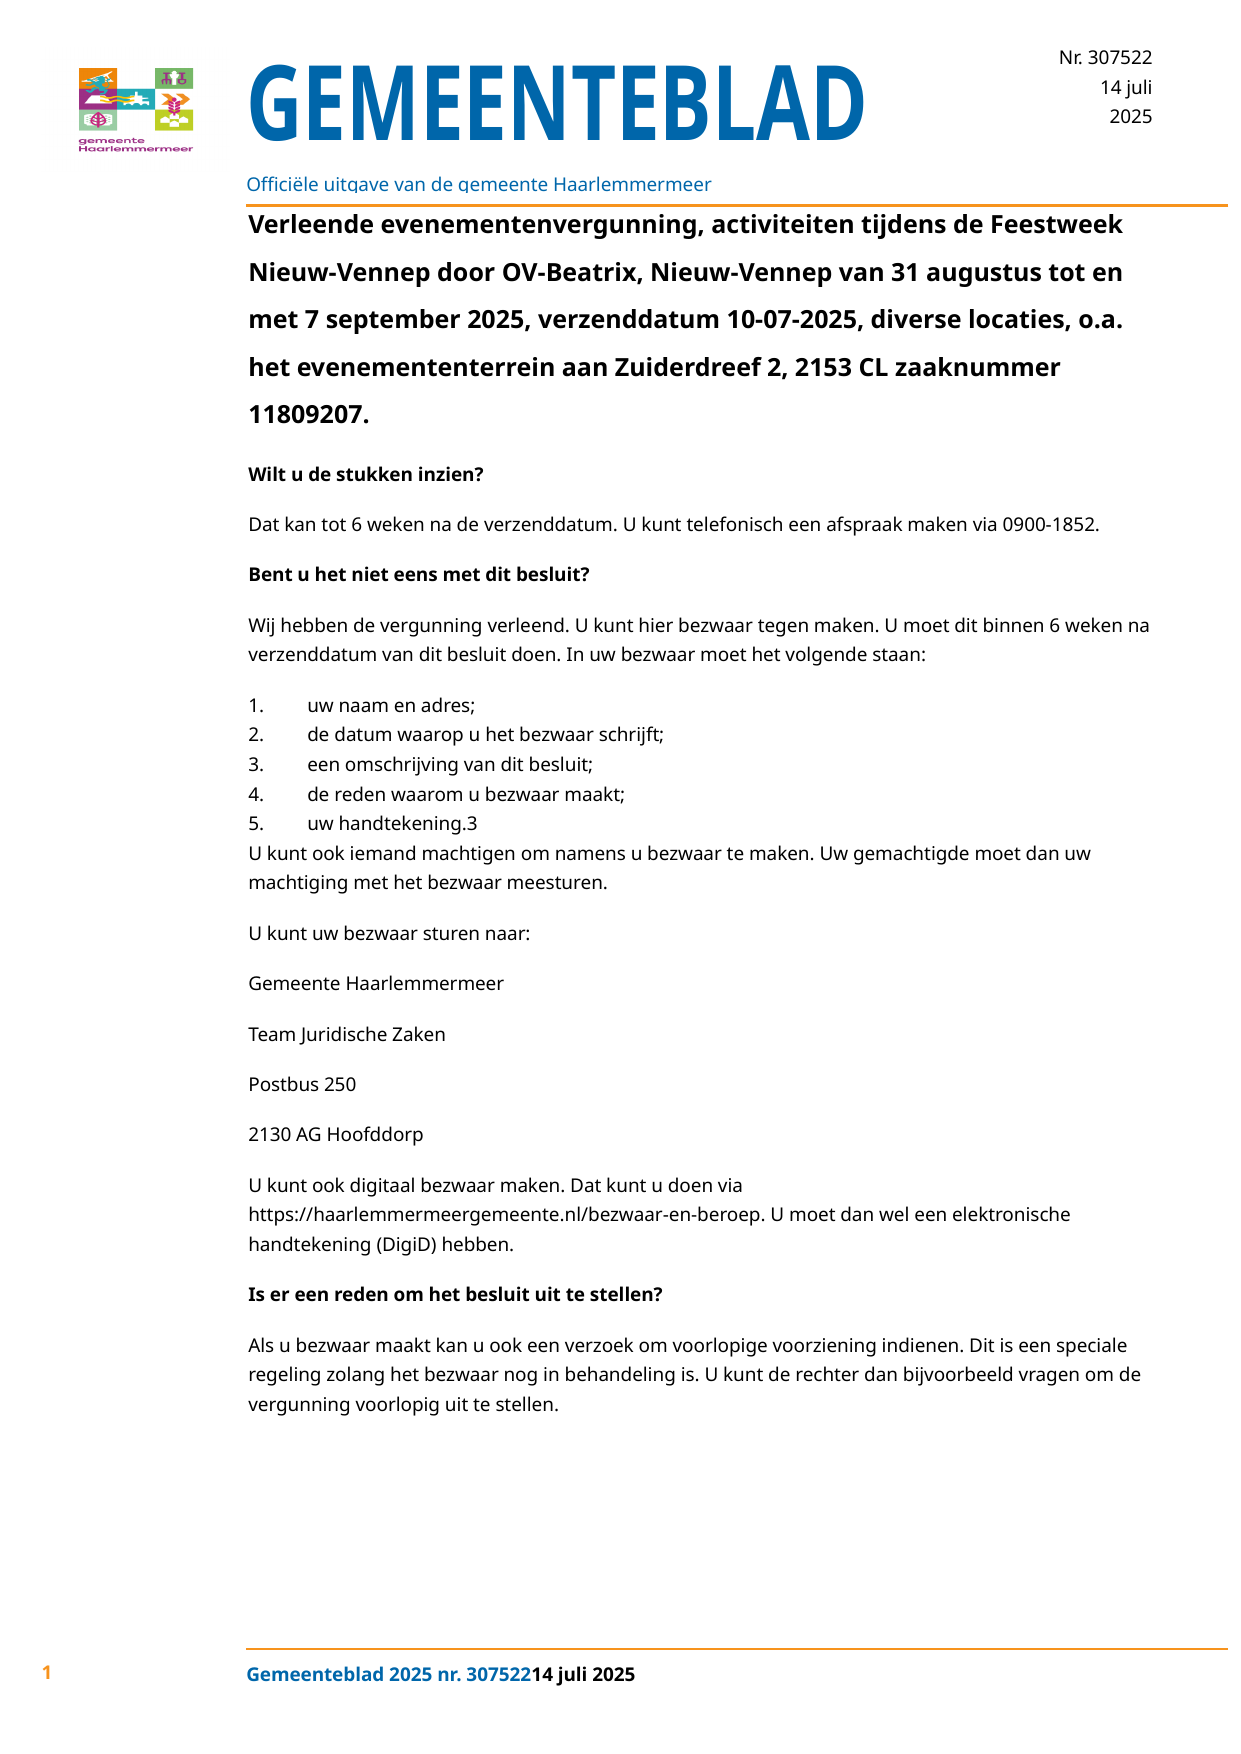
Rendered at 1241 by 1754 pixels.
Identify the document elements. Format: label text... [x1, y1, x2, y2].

text 2130 AG Hoofddorp [248, 1122, 1152, 1147]
text Wilt u de stukken inzien? [248, 461, 1152, 486]
list uw handtekening.3 [248, 810, 1152, 836]
text Is er een reden om het besluit uit te stellen? [248, 1282, 1152, 1307]
list de datum waarop u het bezwaar schrijft; [248, 722, 1152, 747]
list de reden waarom u bezwaar maakt; [248, 781, 1152, 806]
text Team Juridische Zaken [248, 1021, 1152, 1046]
text Als u bezwaar maakt kan u ook een verzoek om voorlopige voorziening indienen. Dit is een speciale regeling zolang het bezwaar nog in behandeling is. U kunt de rechter dan bijvoorbeeld vragen om de vergunning voorlopig uit te stellen. [248, 1332, 1152, 1417]
text U kunt uw bezwaar sturen naar: [248, 920, 1152, 946]
list een omschrijving van dit besluit; [248, 751, 1152, 777]
text Postbus 250 [248, 1071, 1152, 1097]
text Wij hebben de vergunning verleend. U kunt hier bezwaar tegen maken. U moet dit binnen 6 weken na verzenddatum van dit besluit doen. In uw bezwaar moet het volgende staan: [248, 612, 1152, 667]
picture [41, 47, 231, 172]
text Dat kan tot 6 weken na de verzenddatum. U kunt telefonisch een afspraak maken via 0900-1852. [248, 511, 1152, 537]
text U kunt ook iemand machtigen om namens u bezwaar te maken. Uw gemachtigde moet dan uw machtiging met het bezwaar meesturen. [248, 840, 1152, 895]
list uw naam en adres; [248, 692, 1152, 718]
text Bent u het niet eens met dit besluit? [248, 562, 1152, 587]
text Verleende evenementenvergunning, activiteiten tijdens de Feestweek Nieuw-Vennep door OV-Beatrix, Nieuw-Vennep van 31 augustus tot en met 7 september 2025, verzenddatum 10-07-2025, diverse locaties, o.a. het evenemententerrein aan Zuiderdreef 2, 2153 CL zaaknummer 11809207. [248, 207, 1152, 431]
text Gemeente Haarlemmermeer [248, 970, 1152, 996]
text U kunt ook digitaal bezwaar maken. Dat kunt u doen via https://haarlemmermeergemeente.nl/bezwaar-en-beroep. U moet dan wel een elektronische handtekening (DigiD) hebben. [248, 1172, 1152, 1257]
